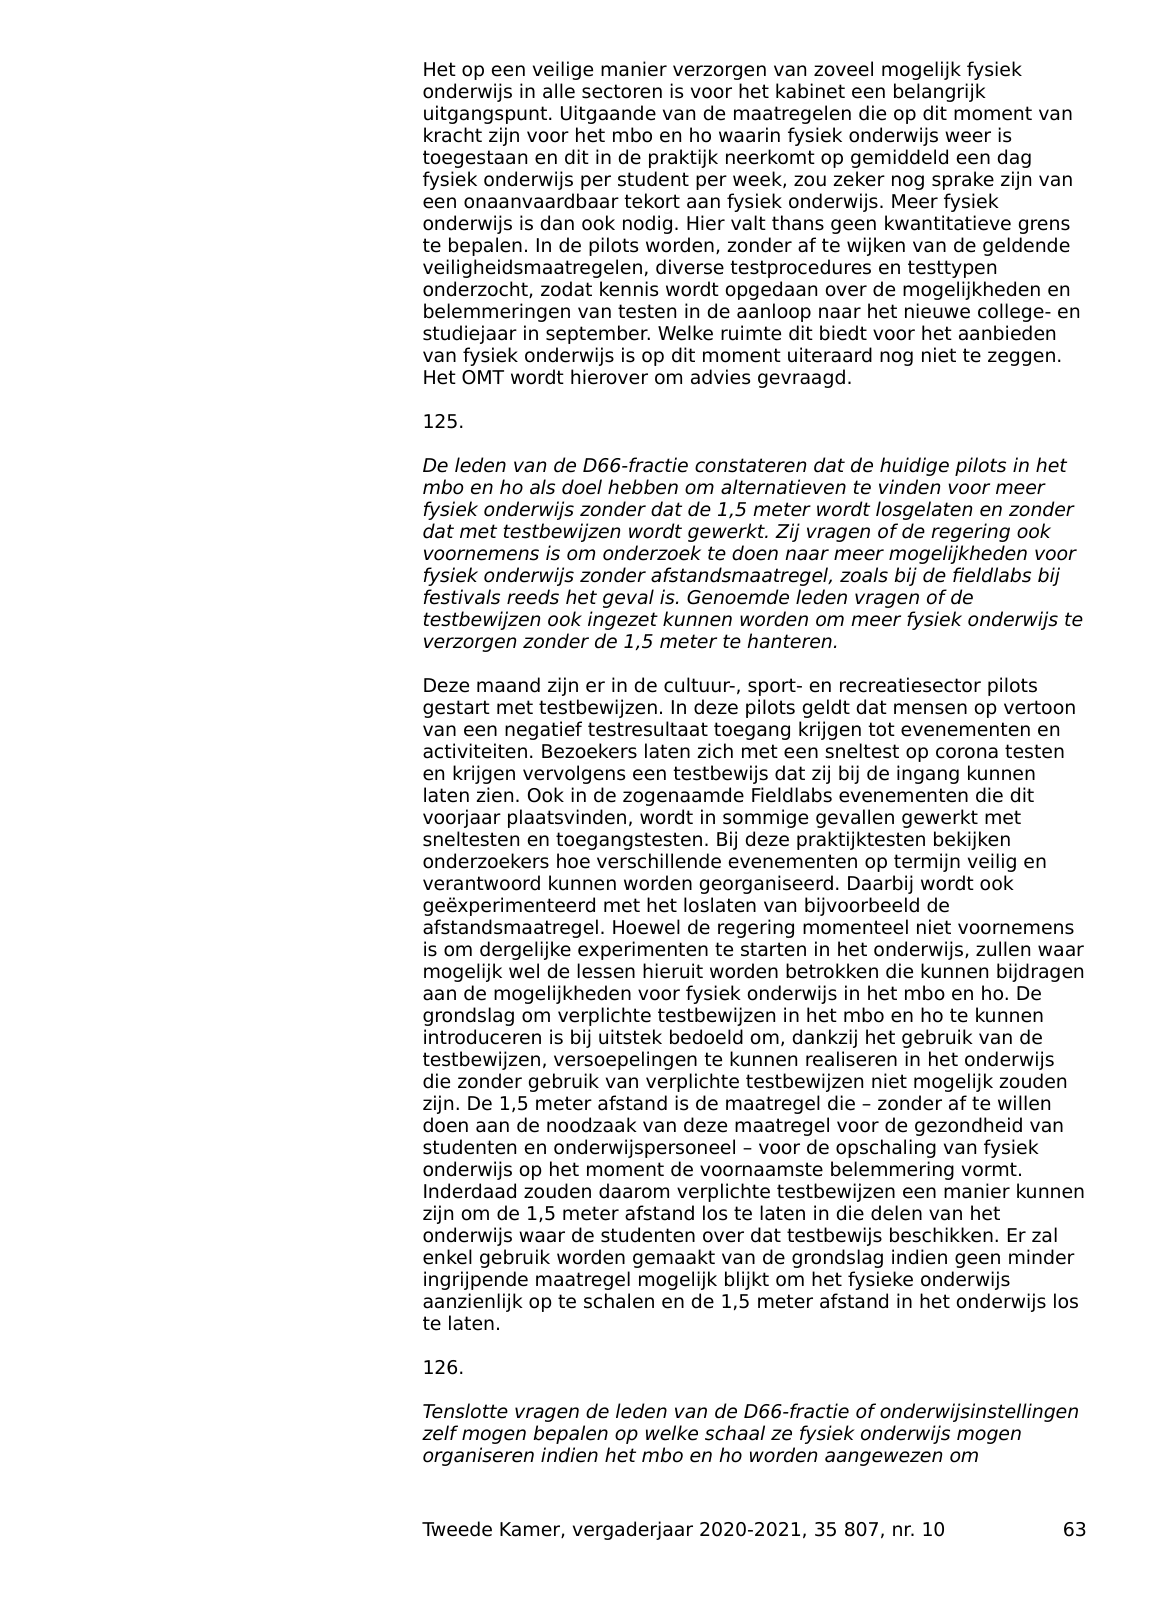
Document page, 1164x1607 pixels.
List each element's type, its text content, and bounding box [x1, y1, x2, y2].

text Tenslotte vragen de leden van de D66-fractie of onderwijsinstellingen zelf mogen bepalen op welke schaal ze fysiek onderwijs mogen organiseren indien het mbo en ho worden aangewezen om [422, 1401, 1087, 1467]
text Deze maand zijn er in de cultuur-, sport- en recreatiesector pilots gestart met testbewijzen. In deze pilots geldt dat mensen op vertoon van een negatief testresultaat toegang krijgen tot evenementen en activiteiten. Bezoekers laten zich met een sneltest op corona testen en krijgen vervolgens een testbewijs dat zij bij de ingang kunnen laten zien. Ook in de zogenaamde Fieldlabs evenementen die dit voorjaar plaatsvinden, wordt in sommige gevallen gewerkt met sneltesten en toegangstesten. Bij deze praktijktesten bekijken onderzoekers hoe verschillende evenementen op termijn veilig en verantwoord kunnen worden georganiseerd. Daarbij wordt ook geëxperimenteerd met het loslaten van bijvoorbeeld de afstandsmaatregel. Hoewel de regering momenteel niet voornemens is om dergelijke experimenten te starten in het onderwijs, zullen waar mogelijk wel de lessen hieruit worden betrokken die kunnen bijdragen aan de mogelijkheden voor fysiek onderwijs in het mbo en ho. De grondslag om verplichte testbewijzen in het mbo en ho te kunnen introduceren is bij uitstek bedoeld om, dankzij het gebruik van de testbewijzen, versoepelingen te kunnen realiseren in het onderwijs die zonder gebruik van verplichte testbewijzen niet mogelijk zouden zijn. De 1,5 meter afstand is de maatregel die – zonder af te willen doen aan de noodzaak van deze maatregel voor de gezondheid van studenten en onderwijspersoneel – voor de opschaling van fysiek onderwijs op het moment de voornaamste belemmering vormt. Inderdaad zouden daarom verplichte testbewijzen een manier kunnen zijn om de 1,5 meter afstand los te laten in die delen van het onderwijs waar de studenten over dat testbewijs beschikken. Er zal enkel gebruik worden gemaakt van de grondslag indien geen minder ingrijpende maatregel mogelijk blijkt om het fysieke onderwijs aanzienlijk op te schalen en de 1,5 meter afstand in het onderwijs los te laten. [422, 675, 1087, 1334]
text 126. [422, 1357, 1087, 1379]
text De leden van de D66-fractie constateren dat de huidige pilots in het mbo en ho als doel hebben om alternatieven te vinden voor meer fysiek onderwijs zonder dat de 1,5 meter wordt losgelaten en zonder dat met testbewijzen wordt gewerkt. Zij vragen of de regering ook voornemens is om onderzoek te doen naar meer mogelijkheden voor fysiek onderwijs zonder afstandsmaatregel, zoals bij de fieldlabs bij festivals reeds het geval is. Genoemde leden vragen of de testbewijzen ook ingezet kunnen worden om meer fysiek onderwijs te verzorgen zonder de 1,5 meter te hanteren. [422, 455, 1087, 653]
text Het op een veilige manier verzorgen van zoveel mogelijk fysiek onderwijs in alle sectoren is voor het kabinet een belangrijk uitgangspunt. Uitgaande van de maatregelen die op dit moment van kracht zijn voor het mbo en ho waarin fysiek onderwijs weer is toegestaan en dit in de praktijk neerkomt op gemiddeld een dag fysiek onderwijs per student per week, zou zeker nog sprake zijn van een onaanvaardbaar tekort aan fysiek onderwijs. Meer fysiek onderwijs is dan ook nodig. Hier valt thans geen kwantitatieve grens te bepalen. In de pilots worden, zonder af te wijken van de geldende veiligheidsmaatregelen, diverse testprocedures en testtypen onderzocht, zodat kennis wordt opgedaan over de mogelijkheden en belemmeringen van testen in de aanloop naar het nieuwe college- en studiejaar in september. Welke ruimte dit biedt voor het aanbieden van fysiek onderwijs is op dit moment uiteraard nog niet te zeggen. Het OMT wordt hierover om advies gevraagd. [422, 59, 1087, 389]
text 125. [422, 411, 1087, 433]
